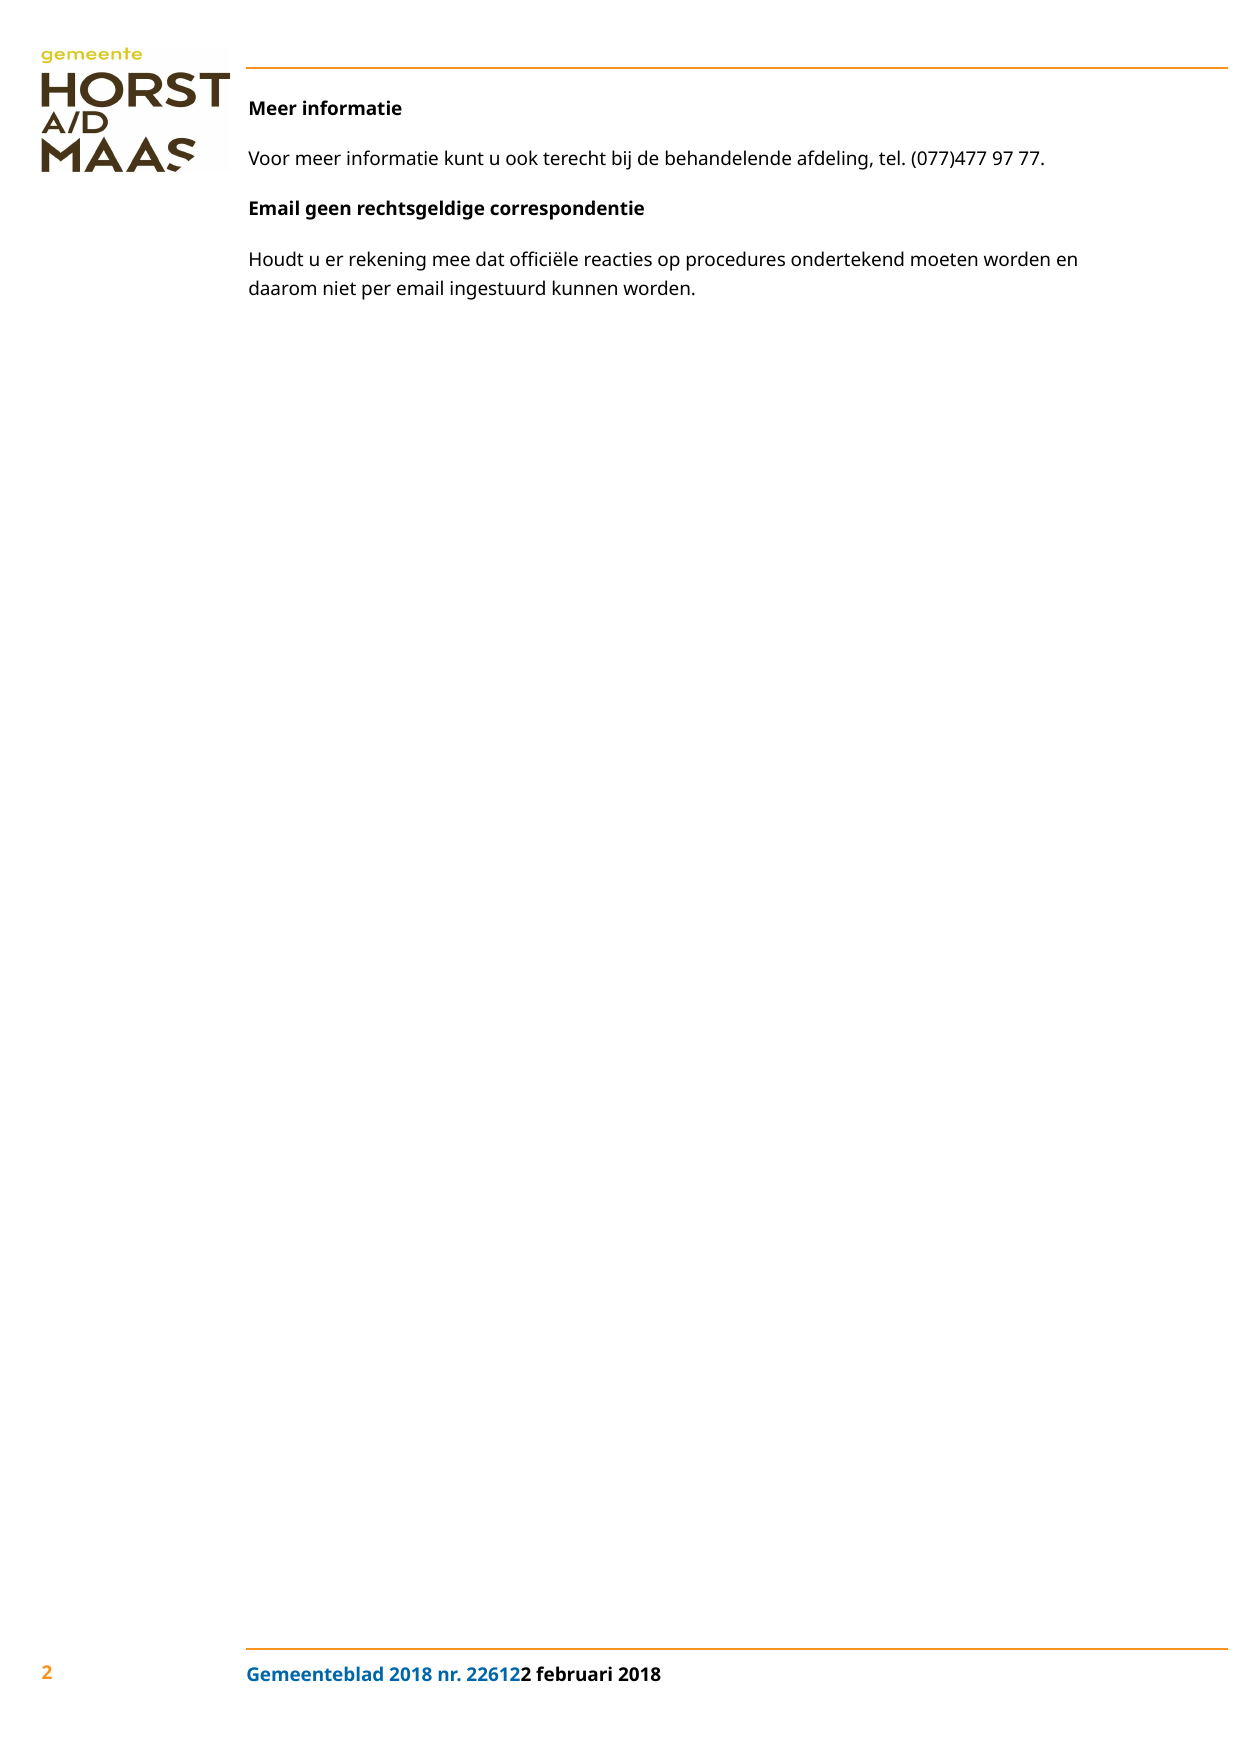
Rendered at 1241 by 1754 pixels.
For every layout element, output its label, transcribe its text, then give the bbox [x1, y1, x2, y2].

picture [41, 47, 231, 172]
text Voor meer informatie kunt u ook terecht bij de behandelende afdeling, tel. (077)477 97 77. [248, 145, 1152, 171]
text Houdt u er rekening mee dat officiële reacties op procedures ondertekend moeten worden en daarom niet per email ingestuurd kunnen worden. [248, 246, 1152, 301]
text Email geen rechtsgeldige correspondentie [248, 196, 1152, 221]
text Meer informatie [248, 95, 1152, 121]
